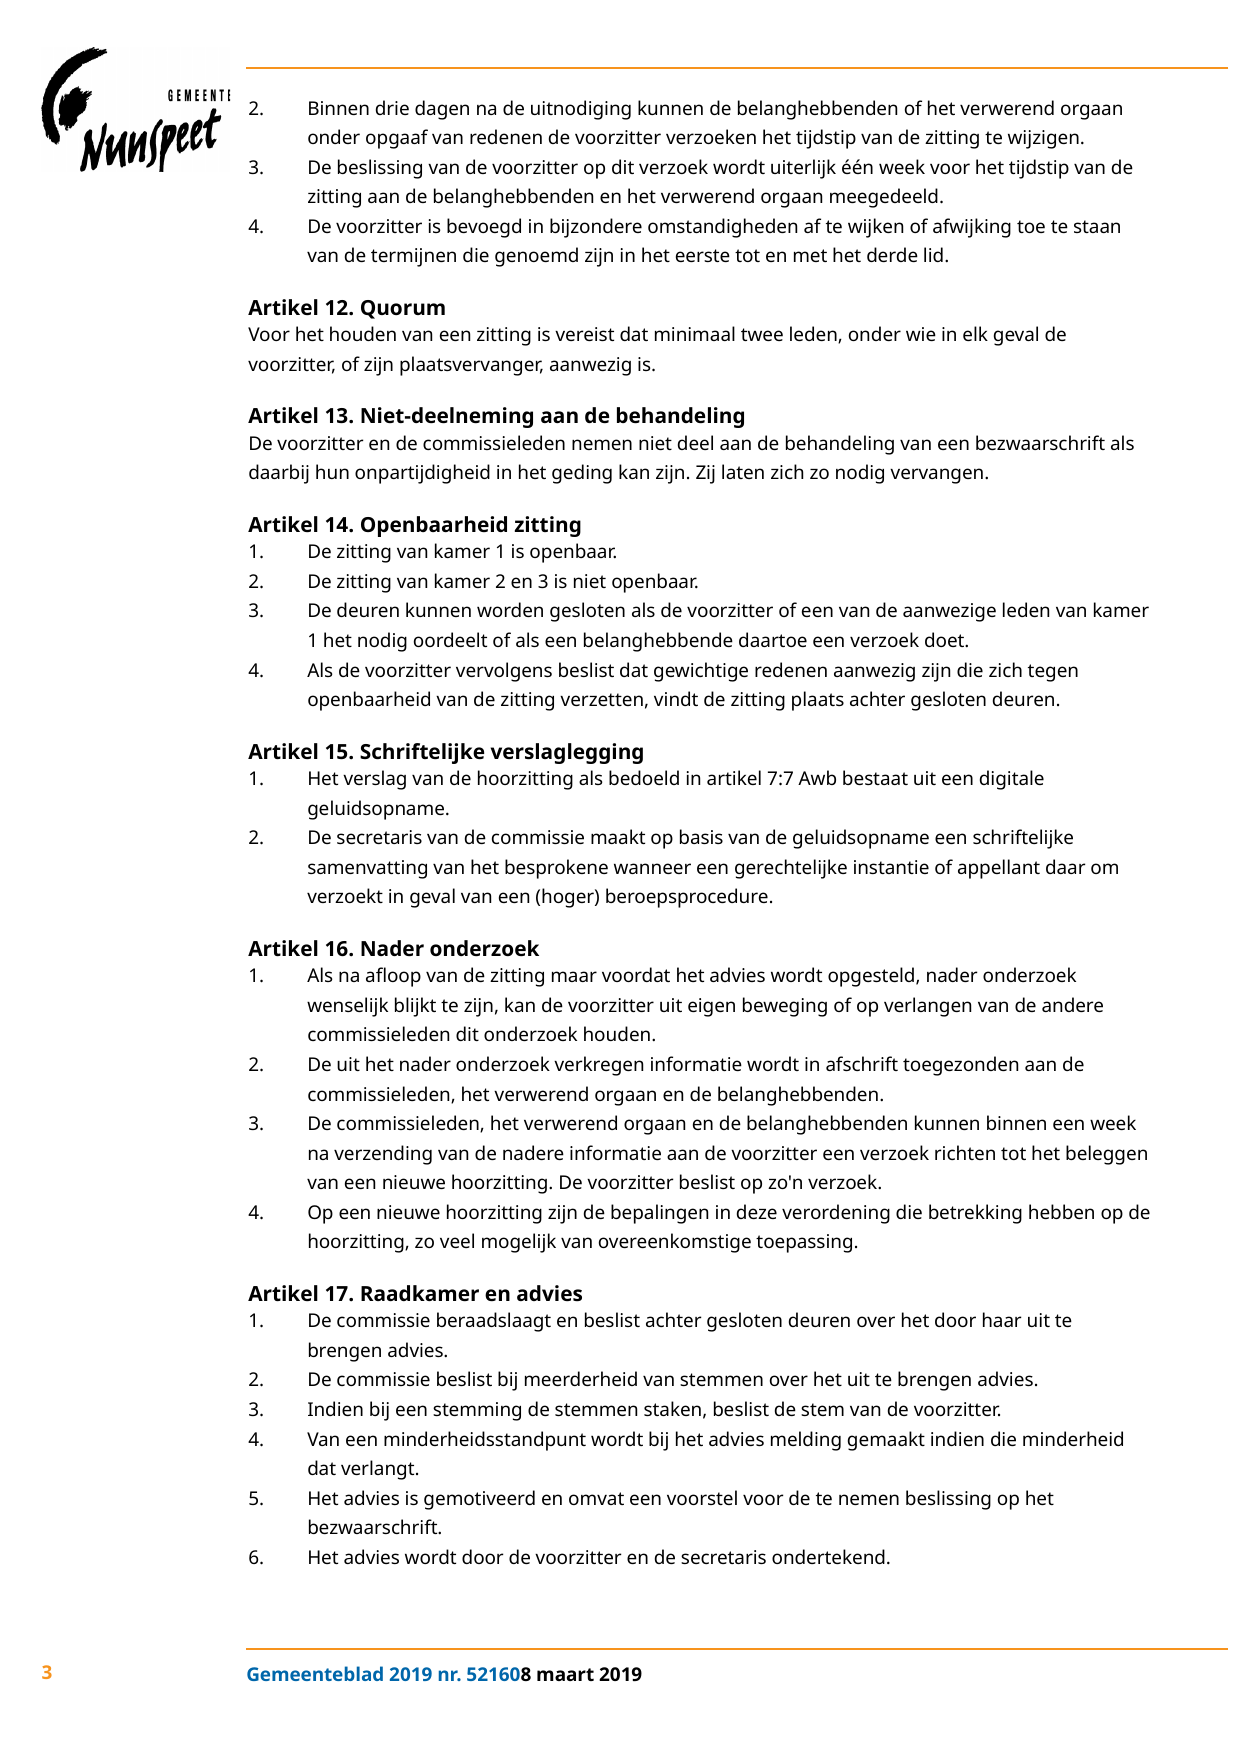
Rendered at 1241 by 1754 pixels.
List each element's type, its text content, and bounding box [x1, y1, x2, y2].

list De uit het nader onderzoek verkregen informatie wordt in afschrift toegezonden aan de commissieleden, het verwerend orgaan en de belanghebbenden. [248, 1051, 1152, 1106]
list Het advies is gemotiveerd en omvat een voorstel voor de te nemen beslissing op het bezwaarschrift. [248, 1485, 1152, 1540]
list De commissie beraadslaagt en beslist achter gesloten deuren over het door haar uit te brengen advies. [248, 1307, 1152, 1363]
picture [41, 47, 231, 172]
text Voor het houden van een zitting is vereist dat minimaal twee leden, onder wie in elk geval de voorzitter, of zijn plaatsvervanger, aanwezig is. [248, 322, 1152, 377]
list Als na afloop van de zitting maar voordat het advies wordt opgesteld, nader onderzoek wenselijk blijkt te zijn, kan de voorzitter uit eigen beweging of op verlangen van de andere commissieleden dit onderzoek houden. [248, 962, 1152, 1047]
text Artikel 15. Schriftelijke verslaglegging [248, 737, 1152, 765]
list Het verslag van de hoorzitting als bedoeld in artikel 7:7 Awb bestaat uit een digitale geluidsopname. [248, 765, 1152, 821]
list Het advies wordt door de voorzitter en de secretaris ondertekend. [248, 1544, 1152, 1570]
list Van een minderheidsstandpunt wordt bij het advies melding gemaakt indien die minderheid dat verlangt. [248, 1426, 1152, 1481]
list De voorzitter is bevoegd in bijzondere omstandigheden af te wijken of afwijking toe te staan van de termijnen die genoemd zijn in het eerste tot en met het derde lid. [248, 213, 1152, 268]
list Op een nieuwe hoorzitting zijn de bepalingen in deze verordening die betrekking hebben op de hoorzitting, zo veel mogelijk van overeenkomstige toepassing. [248, 1199, 1152, 1254]
list De deuren kunnen worden gesloten als de voorzitter of een van de aanwezige leden van kamer 1 het nodig oordeelt of als een belanghebbende daartoe een verzoek doet. [248, 598, 1152, 653]
list De commissieleden, het verwerend orgaan en de belanghebbenden kunnen binnen een week na verzending van de nadere informatie aan de voorzitter een verzoek richten tot het beleggen van een nieuwe hoorzitting. De voorzitter beslist op zo'n verzoek. [248, 1110, 1152, 1195]
list Indien bij een stemming de stemmen staken, beslist de stem van de voorzitter. [248, 1396, 1152, 1422]
list De commissie beslist bij meerderheid van stemmen over het uit te brengen advies. [248, 1367, 1152, 1392]
text Artikel 14. Openbaarheid zitting [248, 510, 1152, 538]
text Artikel 17. Raadkamer en advies [248, 1279, 1152, 1307]
list De zitting van kamer 1 is openbaar. [248, 538, 1152, 564]
text Artikel 16. Nader onderzoek [248, 934, 1152, 962]
list De secretaris van de commissie maakt op basis van de geluidsopname een schriftelijke samenvatting van het besprokene wanneer een gerechtelijke instantie of appellant daar om verzoekt in geval van een (hoger) beroepsprocedure. [248, 824, 1152, 909]
text De voorzitter en de commissieleden nemen niet deel aan de behandeling van een bezwaarschrift als daarbij hun onpartijdigheid in het geding kan zijn. Zij laten zich zo nodig vervangen. [248, 430, 1152, 485]
text Artikel 13. Niet-deelneming aan de behandeling [248, 402, 1152, 430]
list De zitting van kamer 2 en 3 is niet openbaar. [248, 568, 1152, 594]
list Binnen drie dagen na de uitnodiging kunnen de belanghebbenden of het verwerend orgaan onder opgaaf van redenen de voorzitter verzoeken het tijdstip van de zitting te wijzigen. [248, 95, 1152, 150]
text Artikel 12. Quorum [248, 293, 1152, 322]
list Als de voorzitter vervolgens beslist dat gewichtige redenen aanwezig zijn die zich tegen openbaarheid van de zitting verzetten, vindt de zitting plaats achter gesloten deuren. [248, 657, 1152, 712]
list De beslissing van de voorzitter op dit verzoek wordt uiterlijk één week voor het tijdstip van de zitting aan de belanghebbenden en het verwerend orgaan meegedeeld. [248, 154, 1152, 209]
